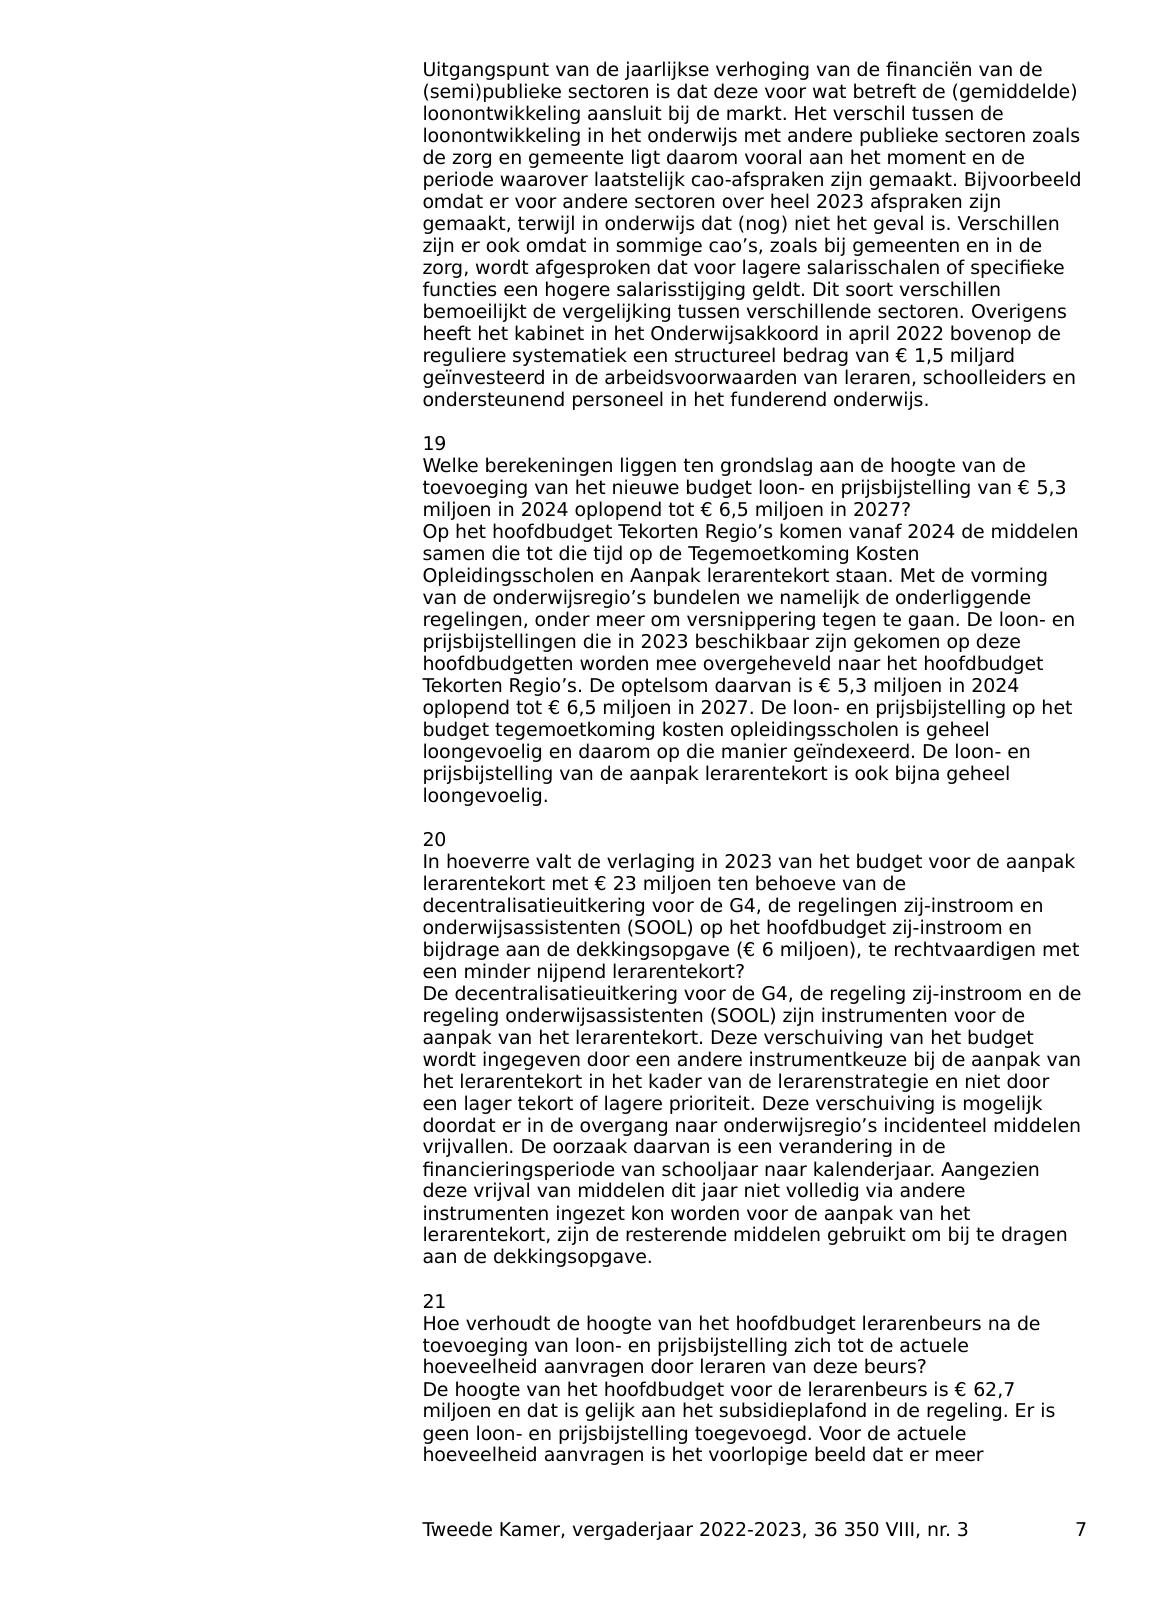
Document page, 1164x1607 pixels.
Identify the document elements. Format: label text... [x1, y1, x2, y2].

text 21 [422, 1291, 1087, 1312]
text Op het hoofdbudget Tekorten Regio’s komen vanaf 2024 de middelen samen die tot die tijd op de Tegemoetkoming Kosten Opleidingsscholen en Aanpak lerarentekort staan. Met de vorming van de onderwijsregio’s bundelen we namelijk de onderliggende regelingen, onder meer om versnippering tegen te gaan. De loon- en prijsbijstellingen die in 2023 beschikbaar zijn gekomen op deze hoofdbudgetten worden mee overgeheveld naar het hoofdbudget Tekorten Regio’s. De optelsom daarvan is € 5,3 miljoen in 2024 oplopend tot € 6,5 miljoen in 2027. De loon- en prijsbijstelling op het budget tegemoetkoming kosten opleidingsscholen is geheel loongevoelig en daarom op die manier geïndexeerd. De loon- en prijsbijstelling van de aanpak lerarentekort is ook bijna geheel loongevoelig. [422, 521, 1087, 807]
text Welke berekeningen liggen ten grondslag aan de hoogte van de toevoeging van het nieuwe budget loon- en prijsbijstelling van € 5,3 miljoen in 2024 oplopend tot € 6,5 miljoen in 2027? [422, 455, 1087, 521]
text De decentralisatieuitkering voor de G4, de regeling zij-instroom en de regeling onderwijsassistenten (SOOL) zijn instrumenten voor de aanpak van het lerarentekort. Deze verschuiving van het budget wordt ingegeven door een andere instrumentkeuze bij de aanpak van het lerarentekort in het kader van de lerarenstrategie en niet door een lager tekort of lagere prioriteit. Deze verschuiving is mogelijk doordat er in de overgang naar onderwijsregio’s incidenteel middelen vrijvallen. De oorzaak daarvan is een verandering in de financieringsperiode van schooljaar naar kalenderjaar. Aangezien deze vrijval van middelen dit jaar niet volledig via andere instrumenten ingezet kon worden voor de aanpak van het lerarentekort, zijn de resterende middelen gebruikt om bij te dragen aan de dekkingsopgave. [422, 983, 1087, 1268]
text De hoogte van het hoofdbudget voor de lerarenbeurs is € 62,7 miljoen en dat is gelijk aan het subsidieplafond in de regeling. Er is geen loon- en prijsbijstelling toegevoegd. Voor de actuele hoeveelheid aanvragen is het voorlopige beeld dat er meer [422, 1378, 1087, 1466]
text Hoe verhoudt de hoogte van het hoofdbudget lerarenbeurs na de toevoeging van loon- en prijsbijstelling zich tot de actuele hoeveelheid aanvragen door leraren van deze beurs? [422, 1312, 1087, 1378]
text In hoeverre valt de verlaging in 2023 van het budget voor de aanpak lerarentekort met € 23 miljoen ten behoeve van de decentralisatieuitkering voor de G4, de regelingen zij-instroom en onderwijsassistenten (SOOL) op het hoofdbudget zij-instroom en bijdrage aan de dekkingsopgave (€ 6 miljoen), te rechtvaardigen met een minder nijpend lerarentekort? [422, 851, 1087, 983]
text 20 [422, 829, 1087, 851]
text 19 [422, 433, 1087, 455]
text Uitgangspunt van de jaarlijkse verhoging van de financiën van de (semi)publieke sectoren is dat deze voor wat betreft de (gemiddelde) loonontwikkeling aansluit bij de markt. Het verschil tussen de loonontwikkeling in het onderwijs met andere publieke sectoren zoals de zorg en gemeente ligt daarom vooral aan het moment en de periode waarover laatstelijk cao-afspraken zijn gemaakt. Bijvoorbeeld omdat er voor andere sectoren over heel 2023 afspraken zijn gemaakt, terwijl in onderwijs dat (nog) niet het geval is. Verschillen zijn er ook omdat in sommige cao’s, zoals bij gemeenten en in de zorg, wordt afgesproken dat voor lagere salarisschalen of specifieke functies een hogere salarisstijging geldt. Dit soort verschillen bemoeilijkt de vergelijking tussen verschillende sectoren. Overigens heeft het kabinet in het Onderwijsakkoord in april 2022 bovenop de reguliere systematiek een structureel bedrag van € 1,5 miljard geïnvesteerd in de arbeidsvoorwaarden van leraren, schoolleiders en ondersteunend personeel in het funderend onderwijs. [422, 59, 1087, 411]
